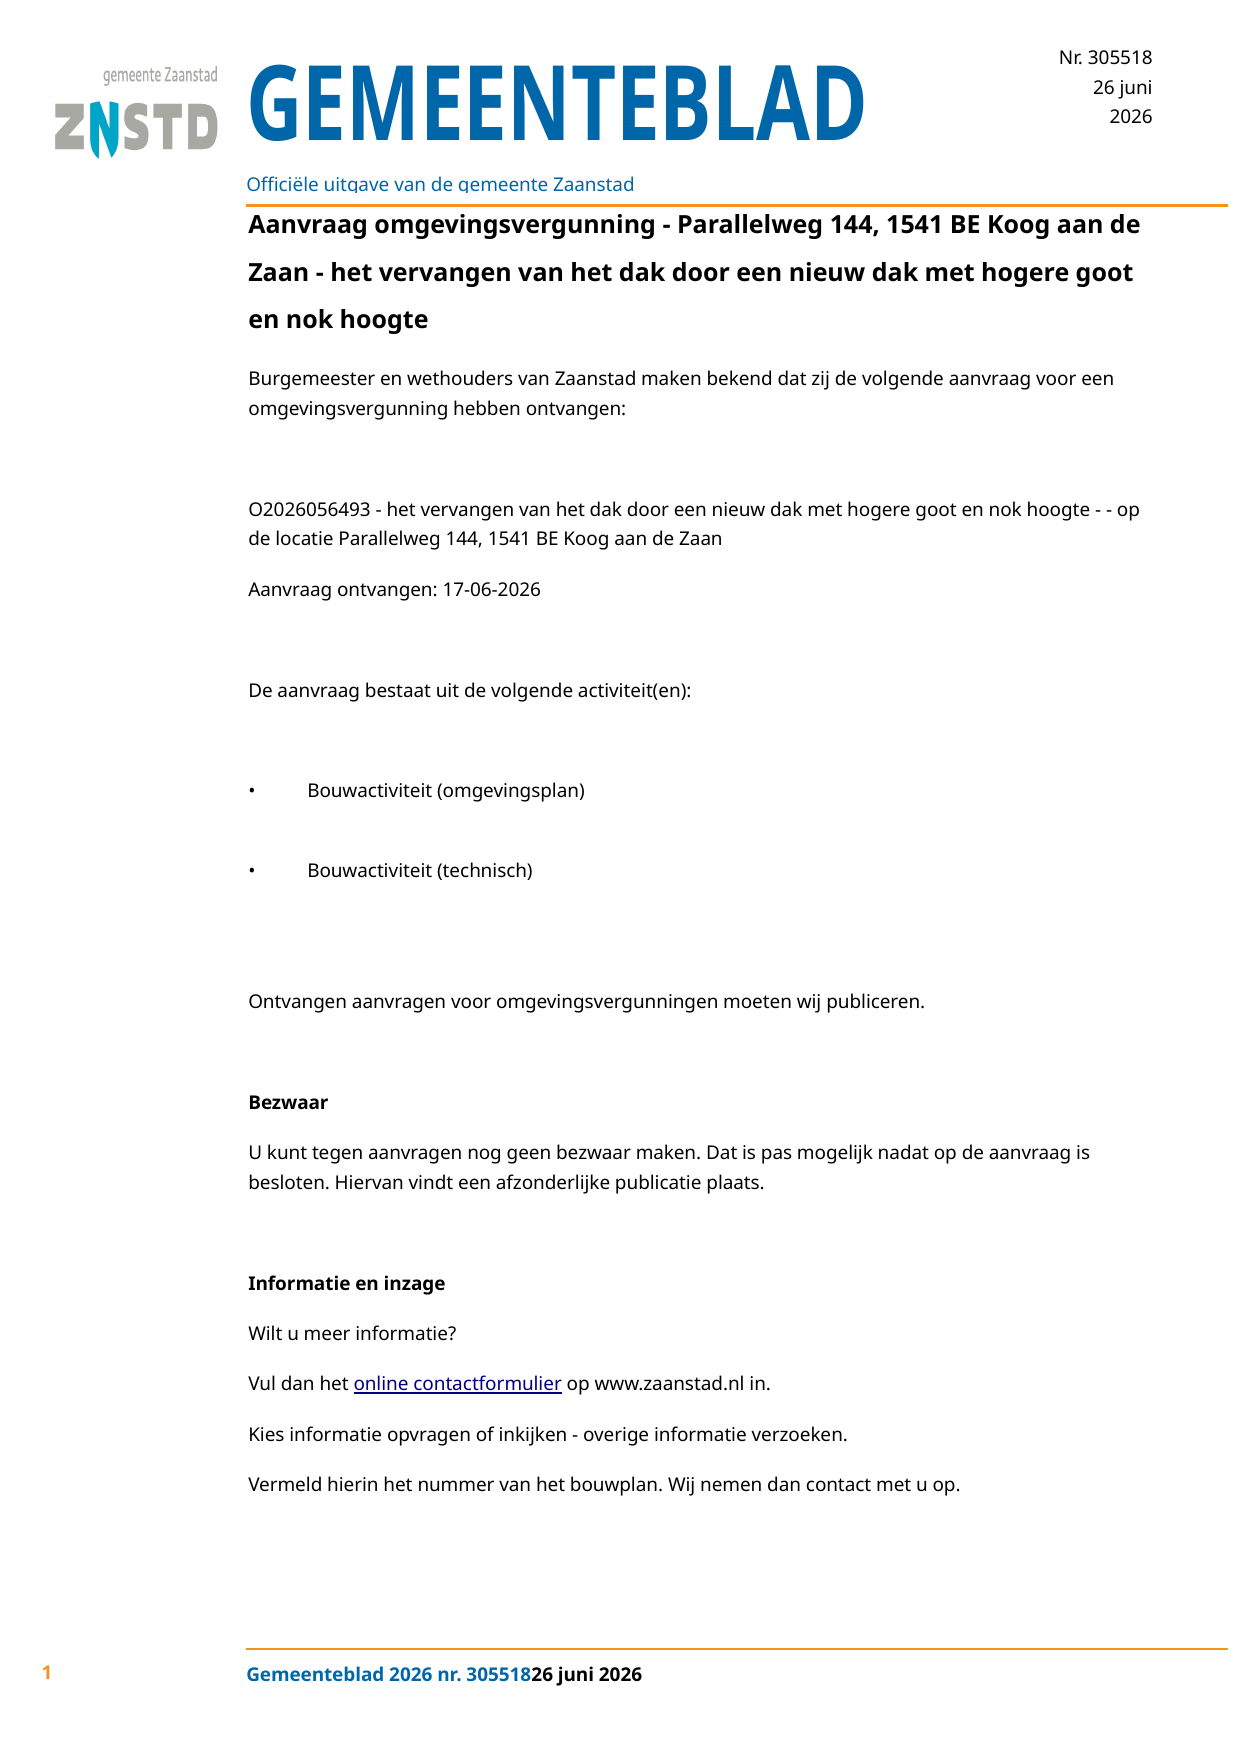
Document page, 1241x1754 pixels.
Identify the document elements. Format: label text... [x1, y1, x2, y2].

text Vul dan het online contactformulier op www.zaanstad.nl in. [248, 1371, 1152, 1396]
text Informatie en inzage [248, 1270, 1152, 1295]
text De aanvraag bestaat uit de volgende activiteit(en): [248, 677, 1152, 702]
text Aanvraag ontvangen: 17-06-2026 [248, 576, 1152, 602]
text Wilt u meer informatie? [248, 1320, 1152, 1346]
list Bouwactiviteit (omgevingsplan) [248, 778, 1152, 803]
text Aanvraag omgevingsvergunning - Parallelweg 144, 1541 BE Koog aan de Zaan - het vervangen van het dak door een nieuw dak met hogere goot en nok hoogte [248, 207, 1152, 336]
text Ontvangen aanvragen voor omgevingsvergunningen moeten wij publiceren. [248, 988, 1152, 1014]
list Bouwactiviteit (technisch) [248, 858, 1152, 883]
text O2026056493 - het vervangen van het dak door een nieuw dak met hogere goot en nok hoogte - - op de locatie Parallelweg 144, 1541 BE Koog aan de Zaan [248, 496, 1152, 551]
text Burgemeester en wethouders van Zaanstad maken bekend dat zij de volgende aanvraag voor een omgevingsvergunning hebben ontvangen: [248, 366, 1152, 421]
text Kies informatie opvragen of inkijken - overige informatie verzoeken. [248, 1421, 1152, 1447]
text U kunt tegen aanvragen nog geen bezwaar maken. Dat is pas mogelijk nadat op de aanvraag is besloten. Hiervan vindt een afzonderlijke publicatie plaats. [248, 1139, 1152, 1194]
text Vermeld hierin het nummer van het bouwplan. Wij nemen dan contact met u op. [248, 1471, 1152, 1497]
picture [41, 47, 231, 172]
text Bezwaar [248, 1089, 1152, 1114]
